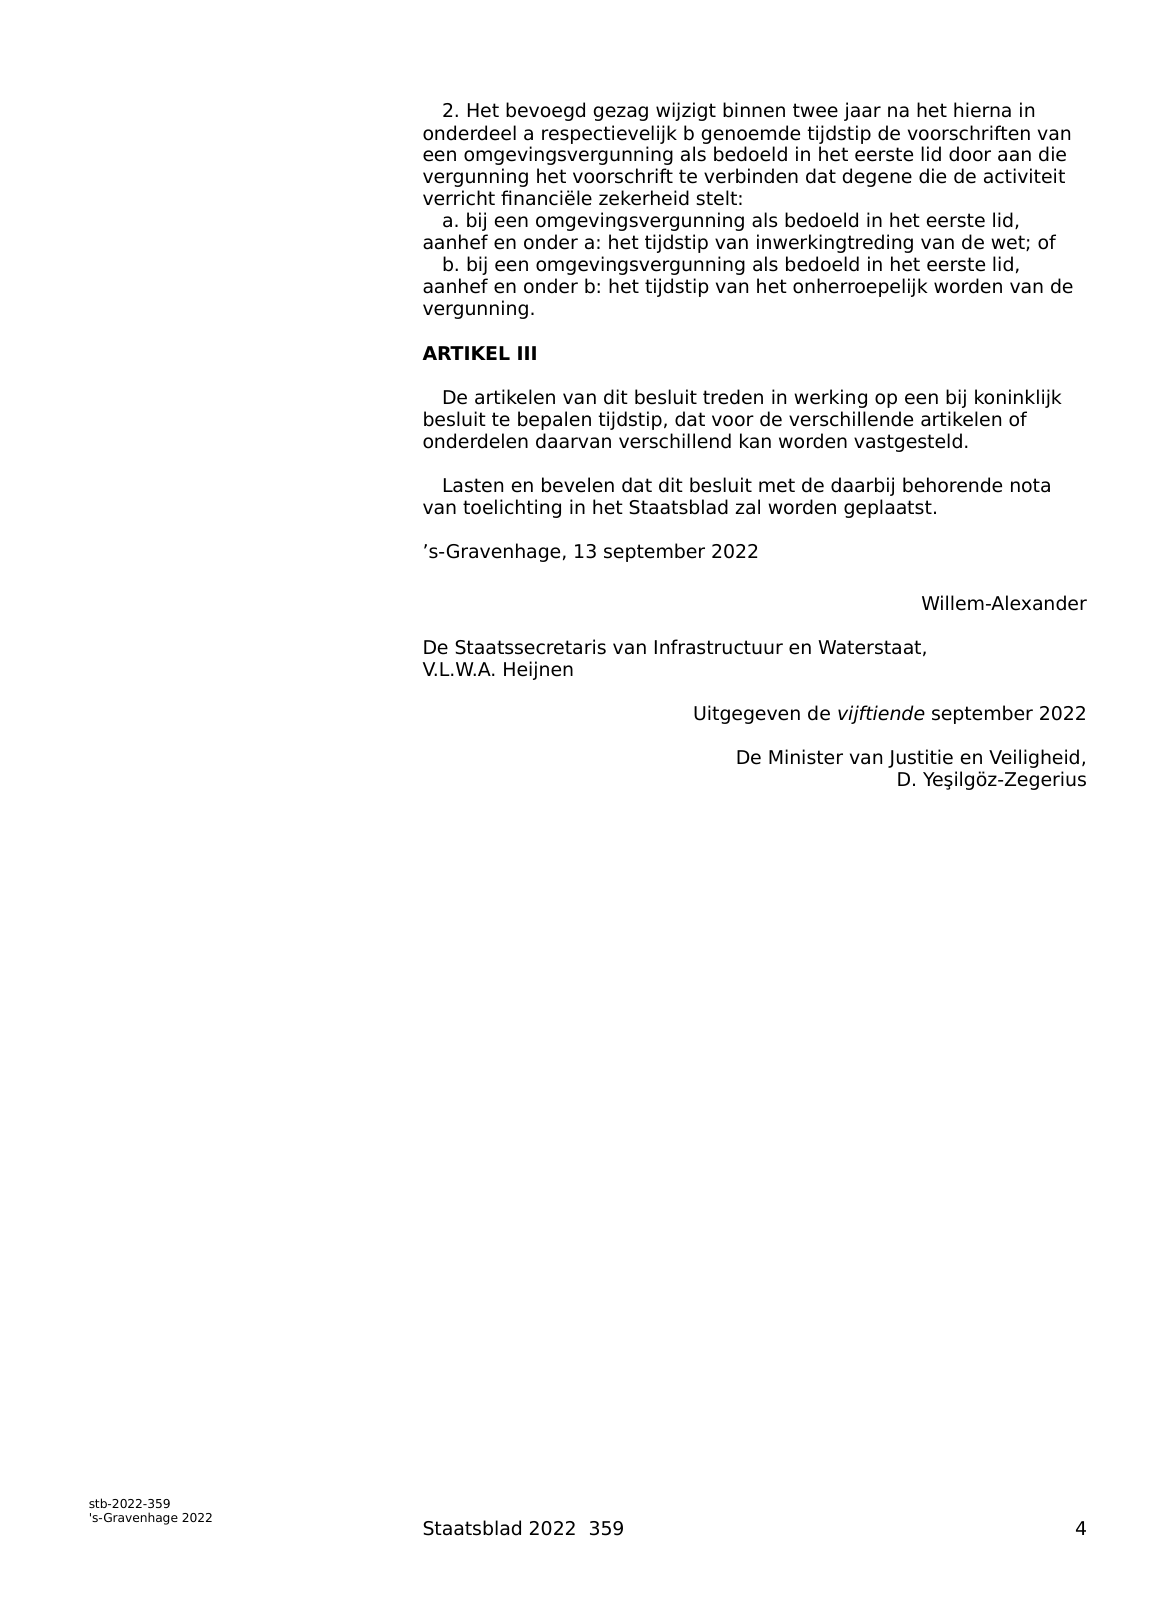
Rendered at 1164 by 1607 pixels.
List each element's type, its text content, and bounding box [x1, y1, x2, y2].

text a. bij een omgevingsvergunning als bedoeld in het eerste lid, aanhef en onder a: het tijdstip van inwerkingtreding van de wet; of [422, 210, 1087, 254]
text b. bij een omgevingsvergunning als bedoeld in het eerste lid, aanhef en onder b: het tijdstip van het onherroepelijk worden van de vergunning. [422, 254, 1087, 320]
text stb-2022-359 [88, 1497, 323, 1511]
text Lasten en bevelen dat dit besluit met de daarbij behorende nota van toelichting in het Staatsblad zal worden geplaatst. [422, 475, 1087, 519]
text De artikelen van dit besluit treden in werking op een bij koninklijk besluit te bepalen tijdstip, dat voor de verschillende artikelen of onderdelen daarvan verschillend kan worden vastgesteld. [422, 387, 1087, 452]
text Willem-Alexander [422, 593, 1087, 615]
text ’s-Gravenhage, 13 september 2022 [422, 541, 1087, 563]
text De Minister van Justitie en Veiligheid, D. Yeşilgöz-Zegerius [422, 747, 1087, 791]
text 's-Gravenhage 2022 [88, 1511, 323, 1525]
text Uitgegeven de vijftiende september 2022 [422, 703, 1087, 725]
subtitle ARTIKEL III [422, 342, 1087, 364]
text 2. Het bevoegd gezag wijzigt binnen twee jaar na het hierna in onderdeel a respectievelijk b genoemde tijdstip de voorschriften van een omgevingsvergunning als bedoeld in het eerste lid door aan die vergunning het voorschrift te verbinden dat degene die de activiteit verricht financiële zekerheid stelt: [422, 100, 1087, 210]
text De Staatssecretaris van Infrastructuur en Waterstaat, V.L.W.A. Heijnen [422, 637, 1087, 681]
